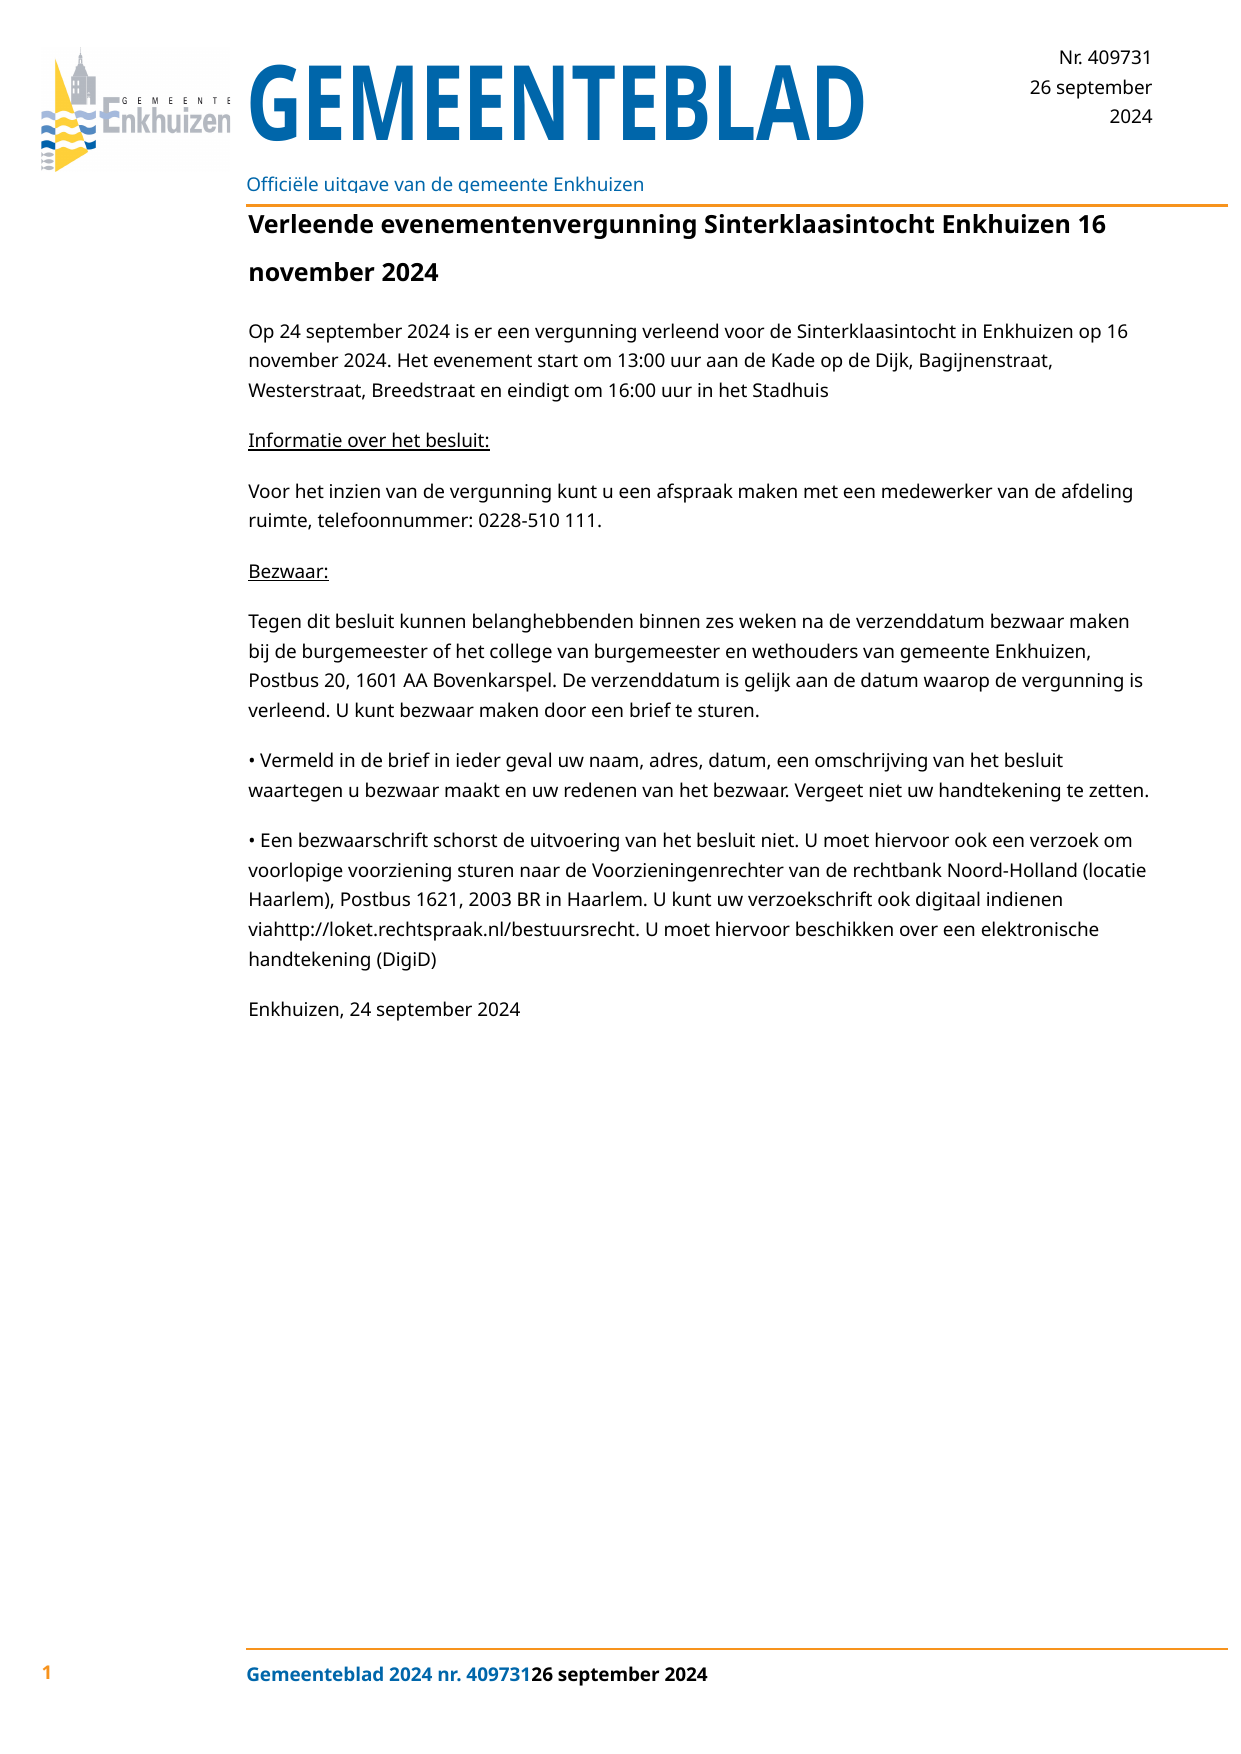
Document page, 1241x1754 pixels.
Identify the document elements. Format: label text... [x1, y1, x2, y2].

text Voor het inzien van de vergunning kunt u een afspraak maken met een medewerker van de afdeling ruimte, telefoonnummer: 0228-510 111. [248, 478, 1152, 533]
text Op 24 september 2024 is er een vergunning verleend voor de Sinterklaasintocht in Enkhuizen op 16 november 2024. Het evenement start om 13:00 uur aan de Kade op de Dijk, Bagijnenstraat, Westerstraat, Breedstraat en eindigt om 16:00 uur in het Stadhuis [248, 318, 1152, 403]
text • Een bezwaarschrift schorst de uitvoering van het besluit niet. U moet hiervoor ook een verzoek om voorlopige voorziening sturen naar de Voorzieningenrechter van de rechtbank Noord-Holland (locatie Haarlem), Postbus 1621, 2003 BR in Haarlem. U kunt uw verzoekschrift ook digitaal indienen viahttp://loket.rechtspraak.nl/bestuursrecht. U moet hiervoor beschikken over een elektronische handtekening (DigiD) [248, 827, 1152, 972]
text Informatie over het besluit: [248, 427, 1152, 453]
text Enkhuizen, 24 september 2024 [248, 996, 1152, 1022]
text • Vermeld in de brief in ieder geval uw naam, adres, datum, een omschrijving van het besluit waartegen u bezwaar maakt en uw redenen van het bezwaar. Vergeet niet uw handtekening te zetten. [248, 747, 1152, 803]
text Tegen dit besluit kunnen belanghebbenden binnen zes weken na de verzenddatum bezwaar maken bij de burgemeester of het college van burgemeester en wethouders van gemeente Enkhuizen, Postbus 20, 1601 AA Bovenkarspel. De verzenddatum is gelijk aan de datum waarop de vergunning is verleend. U kunt bezwaar maken door een brief te sturen. [248, 608, 1152, 723]
text Verleende evenementenvergunning Sinterklaasintocht Enkhuizen 16 november 2024 [248, 207, 1152, 288]
picture [41, 47, 231, 172]
text Bezwaar: [248, 558, 1152, 584]
